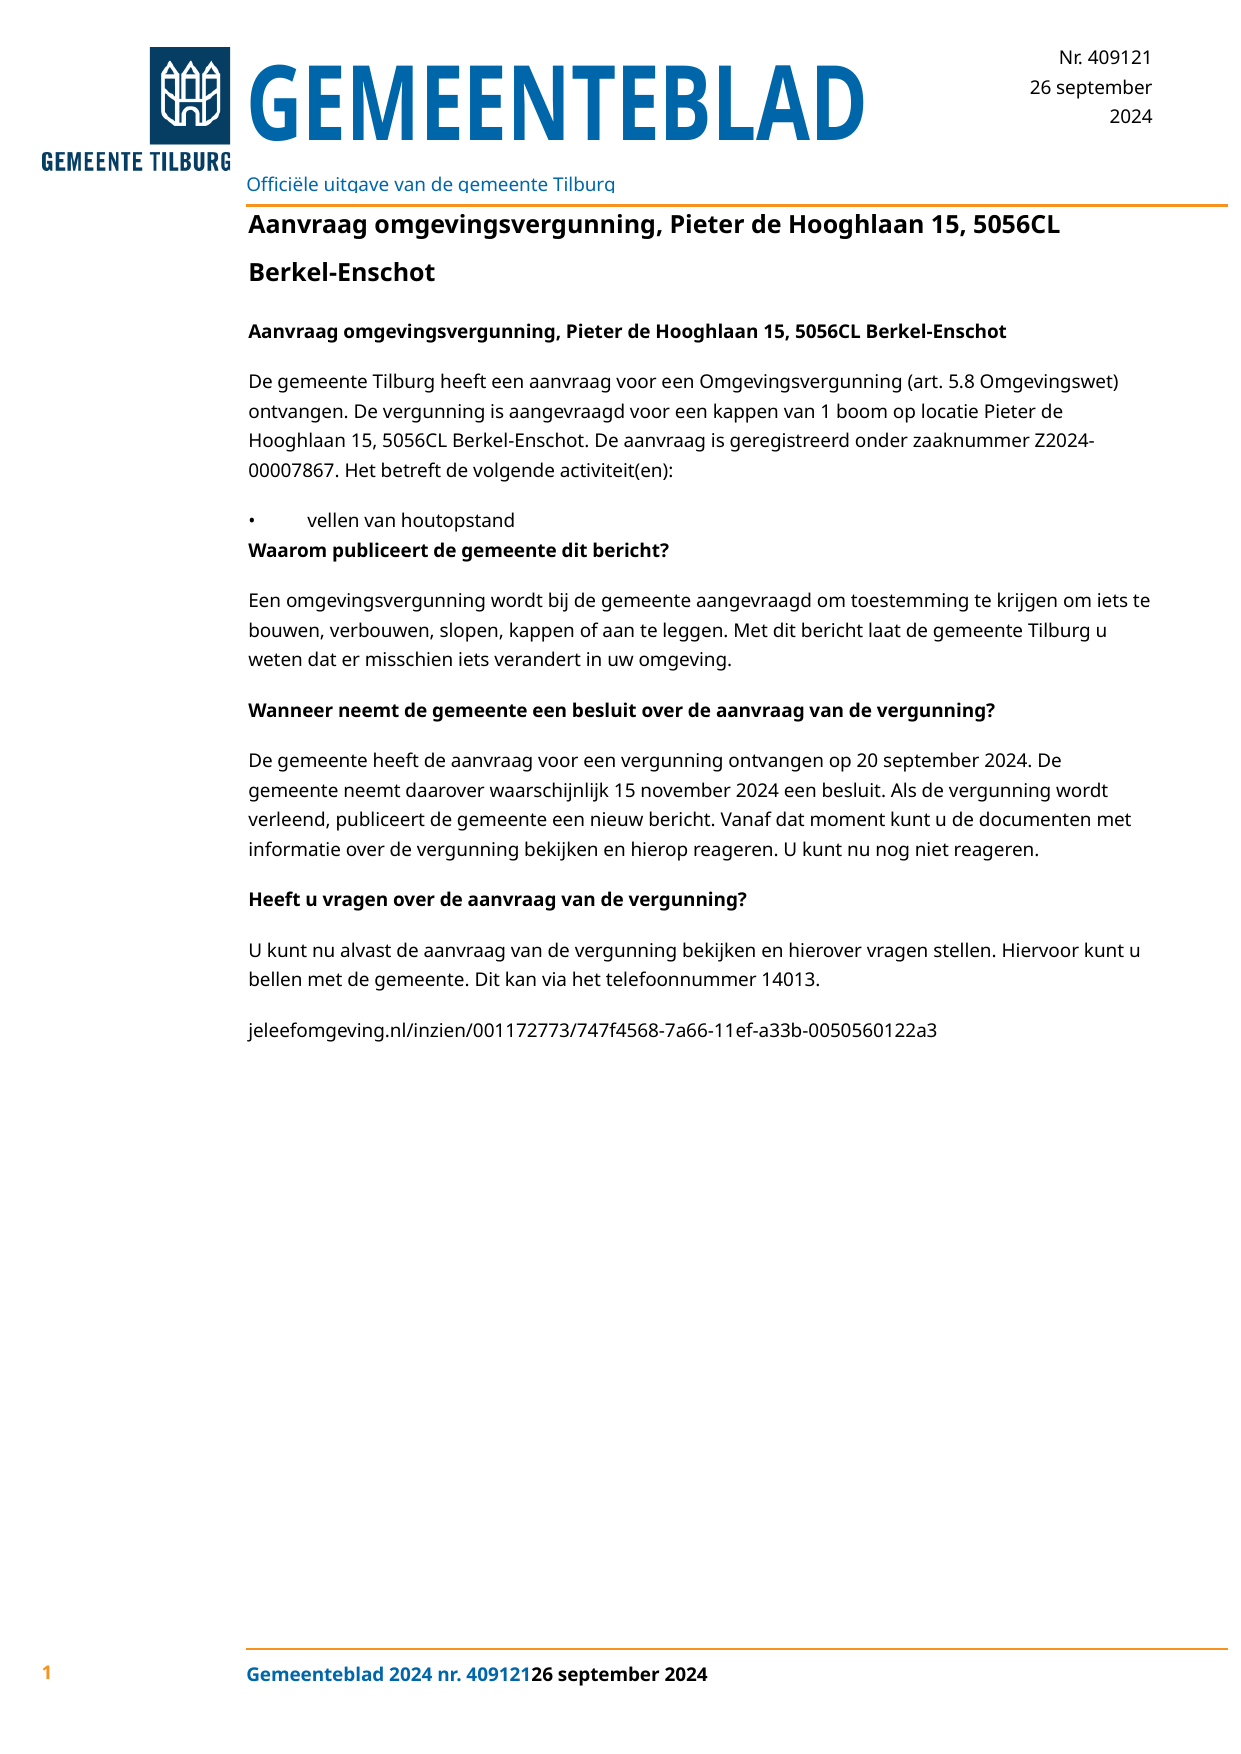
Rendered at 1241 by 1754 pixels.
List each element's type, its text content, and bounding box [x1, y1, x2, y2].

list vellen van houtopstand [248, 507, 1152, 533]
text Een omgevingsvergunning wordt bij de gemeente aangevraagd om toestemming te krijgen om iets te bouwen, verbouwen, slopen, kappen of aan te leggen. Met dit bericht laat de gemeente Tilburg u weten dat er misschien iets verandert in uw omgeving. [248, 587, 1152, 672]
text Aanvraag omgevingsvergunning, Pieter de Hooghlaan 15, 5056CL Berkel-Enschot [248, 318, 1152, 344]
text De gemeente Tilburg heeft een aanvraag voor een Omgevingsvergunning (art. 5.8 Omgevingswet) ontvangen. De vergunning is aangevraagd voor een kappen van 1 boom op locatie Pieter de Hooghlaan 15, 5056CL Berkel-Enschot. De aanvraag is geregistreerd onder zaaknummer Z2024-00007867. Het betreft de volgende activiteit(en): [248, 368, 1152, 483]
text De gemeente heeft de aanvraag voor een vergunning ontvangen op 20 september 2024. De gemeente neemt daarover waarschijnlijk 15 november 2024 een besluit. Als de vergunning wordt verleend, publiceert de gemeente een nieuw bericht. Vanaf dat moment kunt u de documenten met informatie over de vergunning bekijken en hierop reageren. U kunt nu nog niet reageren. [248, 747, 1152, 862]
text Waarom publiceert de gemeente dit bericht? [248, 537, 1152, 563]
picture [41, 47, 231, 172]
text Aanvraag omgevingsvergunning, Pieter de Hooghlaan 15, 5056CL Berkel-Enschot [248, 207, 1152, 288]
text U kunt nu alvast de aanvraag van de vergunning bekijken en hierover vragen stellen. Hiervoor kunt u bellen met de gemeente. Dit kan via het telefoonnummer 14013. [248, 937, 1152, 992]
text jeleefomgeving.nl/inzien/001172773/747f4568-7a66-11ef-a33b-0050560122a3 [248, 1017, 1152, 1043]
text Heeft u vragen over de aanvraag van de vergunning? [248, 887, 1152, 912]
text Wanneer neemt de gemeente een besluit over de aanvraag van de vergunning? [248, 697, 1152, 723]
